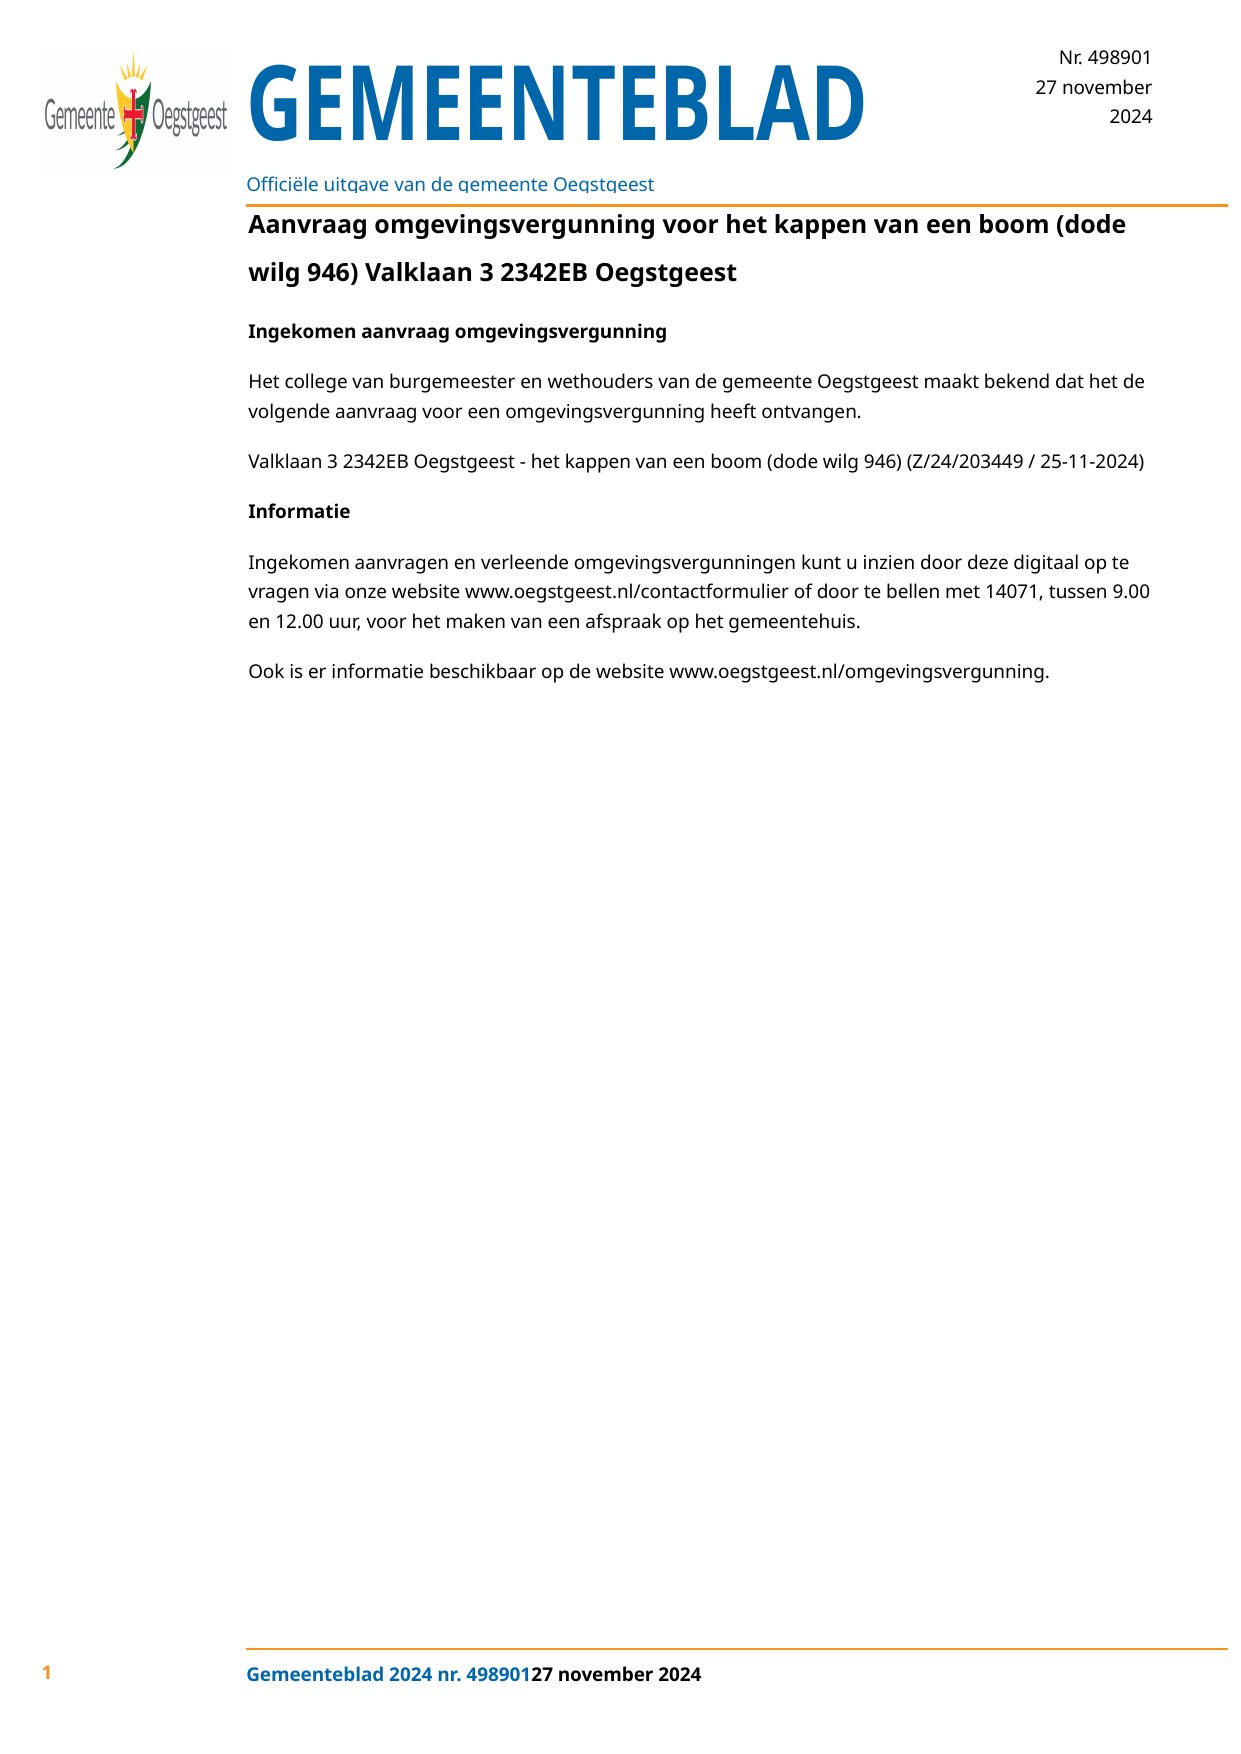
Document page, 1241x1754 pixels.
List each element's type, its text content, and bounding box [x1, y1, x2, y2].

picture [41, 47, 231, 172]
text Valklaan 3 2342EB Oegstgeest - het kappen van een boom (dode wilg 946) (Z/24/203449 / 25-11-2024) [248, 448, 1152, 474]
text Ook is er informatie beschikbaar op de website www.oegstgeest.nl/omgevingsvergunning. [248, 659, 1152, 684]
text Ingekomen aanvragen en verleende omgevingsvergunningen kunt u inzien door deze digitaal op te vragen via onze website www.oegstgeest.nl/contactformulier of door te bellen met 14071, tussen 9.00 en 12.00 uur, voor het maken van een afspraak op het gemeentehuis. [248, 549, 1152, 634]
text Informatie [248, 499, 1152, 524]
text Het college van burgemeester en wethouders van de gemeente Oegstgeest maakt bekend dat het de volgende aanvraag voor een omgevingsvergunning heeft ontvangen. [248, 368, 1152, 424]
text Aanvraag omgevingsvergunning voor het kappen van een boom (dode wilg 946) Valklaan 3 2342EB Oegstgeest [248, 207, 1152, 288]
text Ingekomen aanvraag omgevingsvergunning [248, 318, 1152, 344]
